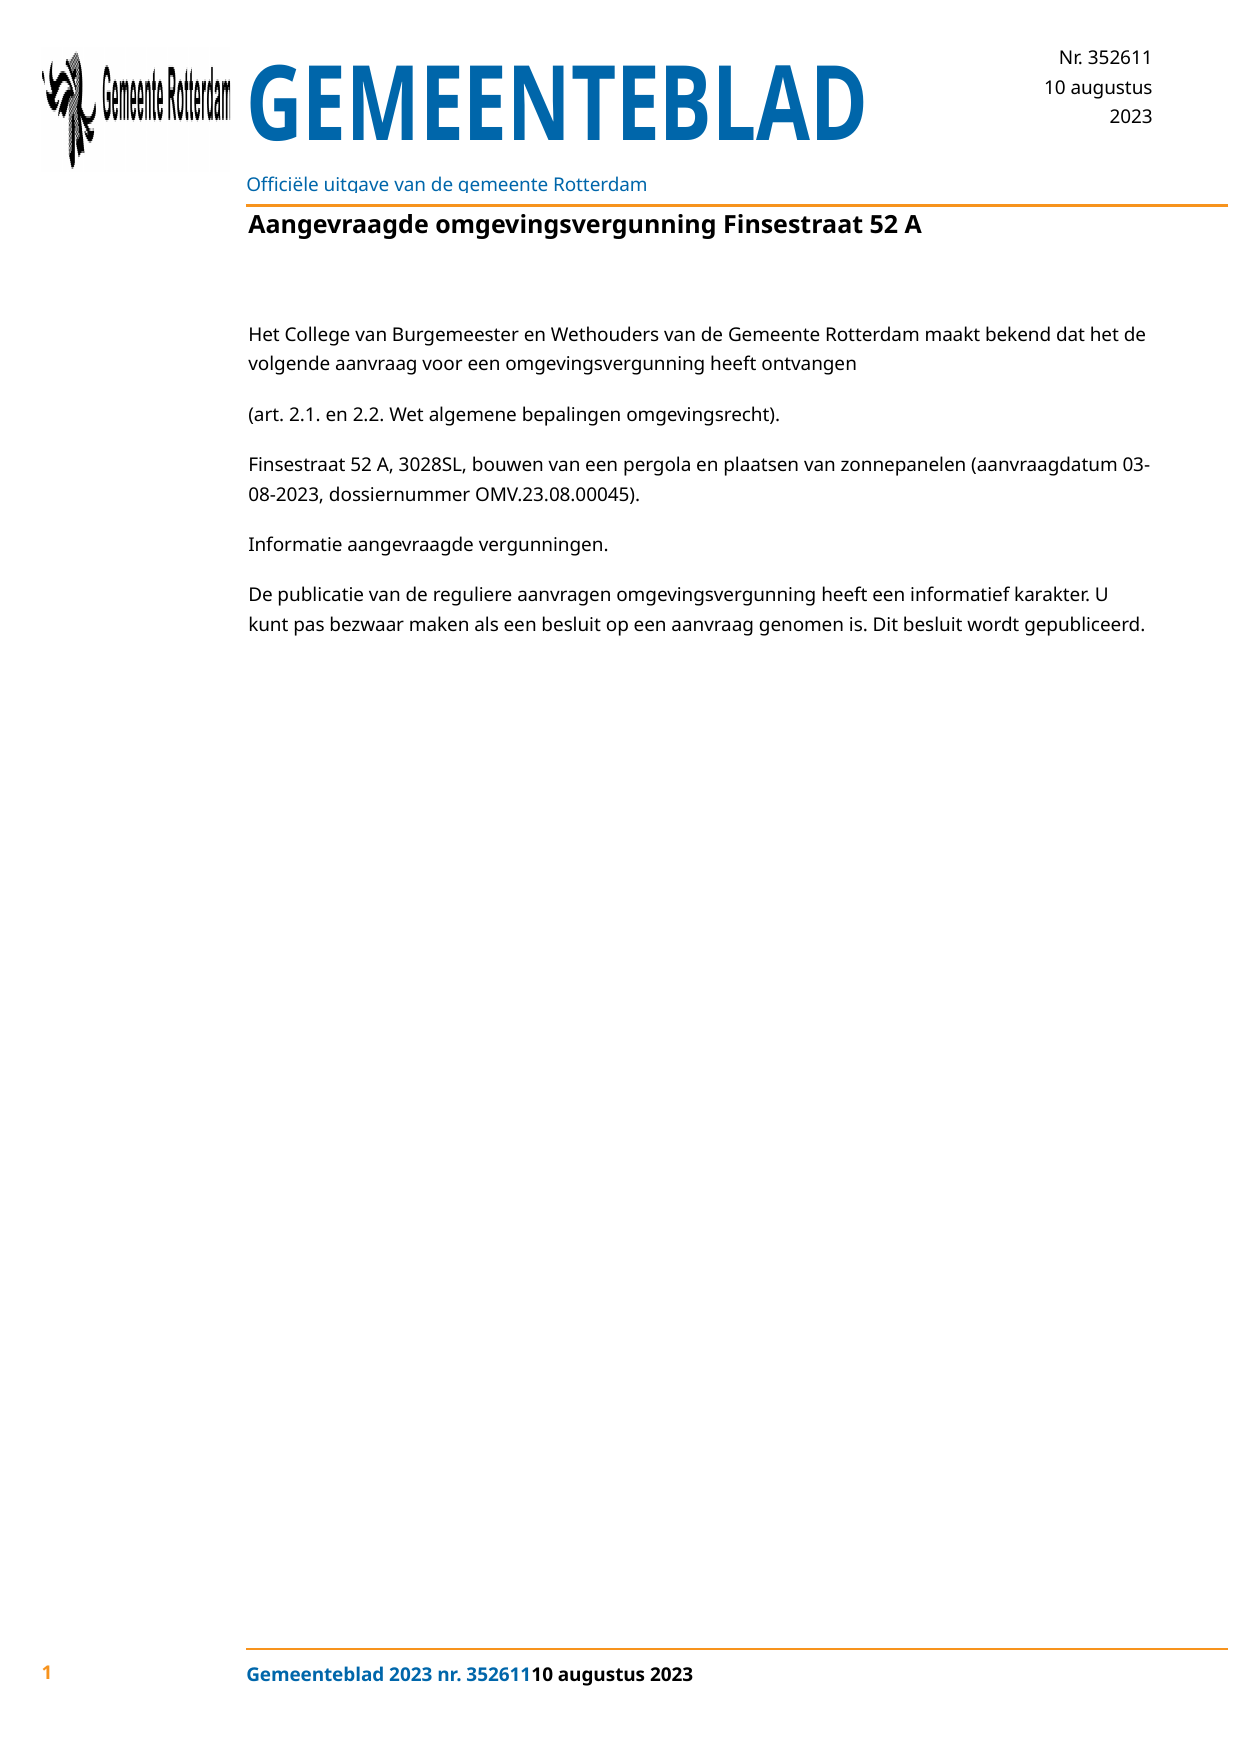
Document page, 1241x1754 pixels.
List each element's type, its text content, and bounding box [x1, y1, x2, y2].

text Het College van Burgemeester en Wethouders van de Gemeente Rotterdam maakt bekend dat het de volgende aanvraag voor een omgevingsvergunning heeft ontvangen [248, 321, 1152, 376]
text Finsestraat 52 A, 3028SL, bouwen van een pergola en plaatsen van zonnepanelen (aanvraagdatum 03-08-2023, dossiernummer OMV.23.08.00045). [248, 451, 1152, 506]
text De publicatie van de reguliere aanvragen omgevingsvergunning heeft een informatief karakter. U kunt pas bezwaar maken als een besluit op een aanvraag genomen is. Dit besluit wordt gepubliceerd. [248, 582, 1152, 637]
picture [41, 47, 231, 172]
text Aangevraagde omgevingsvergunning Finsestraat 52 A [248, 207, 1152, 241]
text (art. 2.1. en 2.2. Wet algemene bepalingen omgevingsrecht). [248, 401, 1152, 426]
text Informatie aangevraagde vergunningen. [248, 531, 1152, 557]
